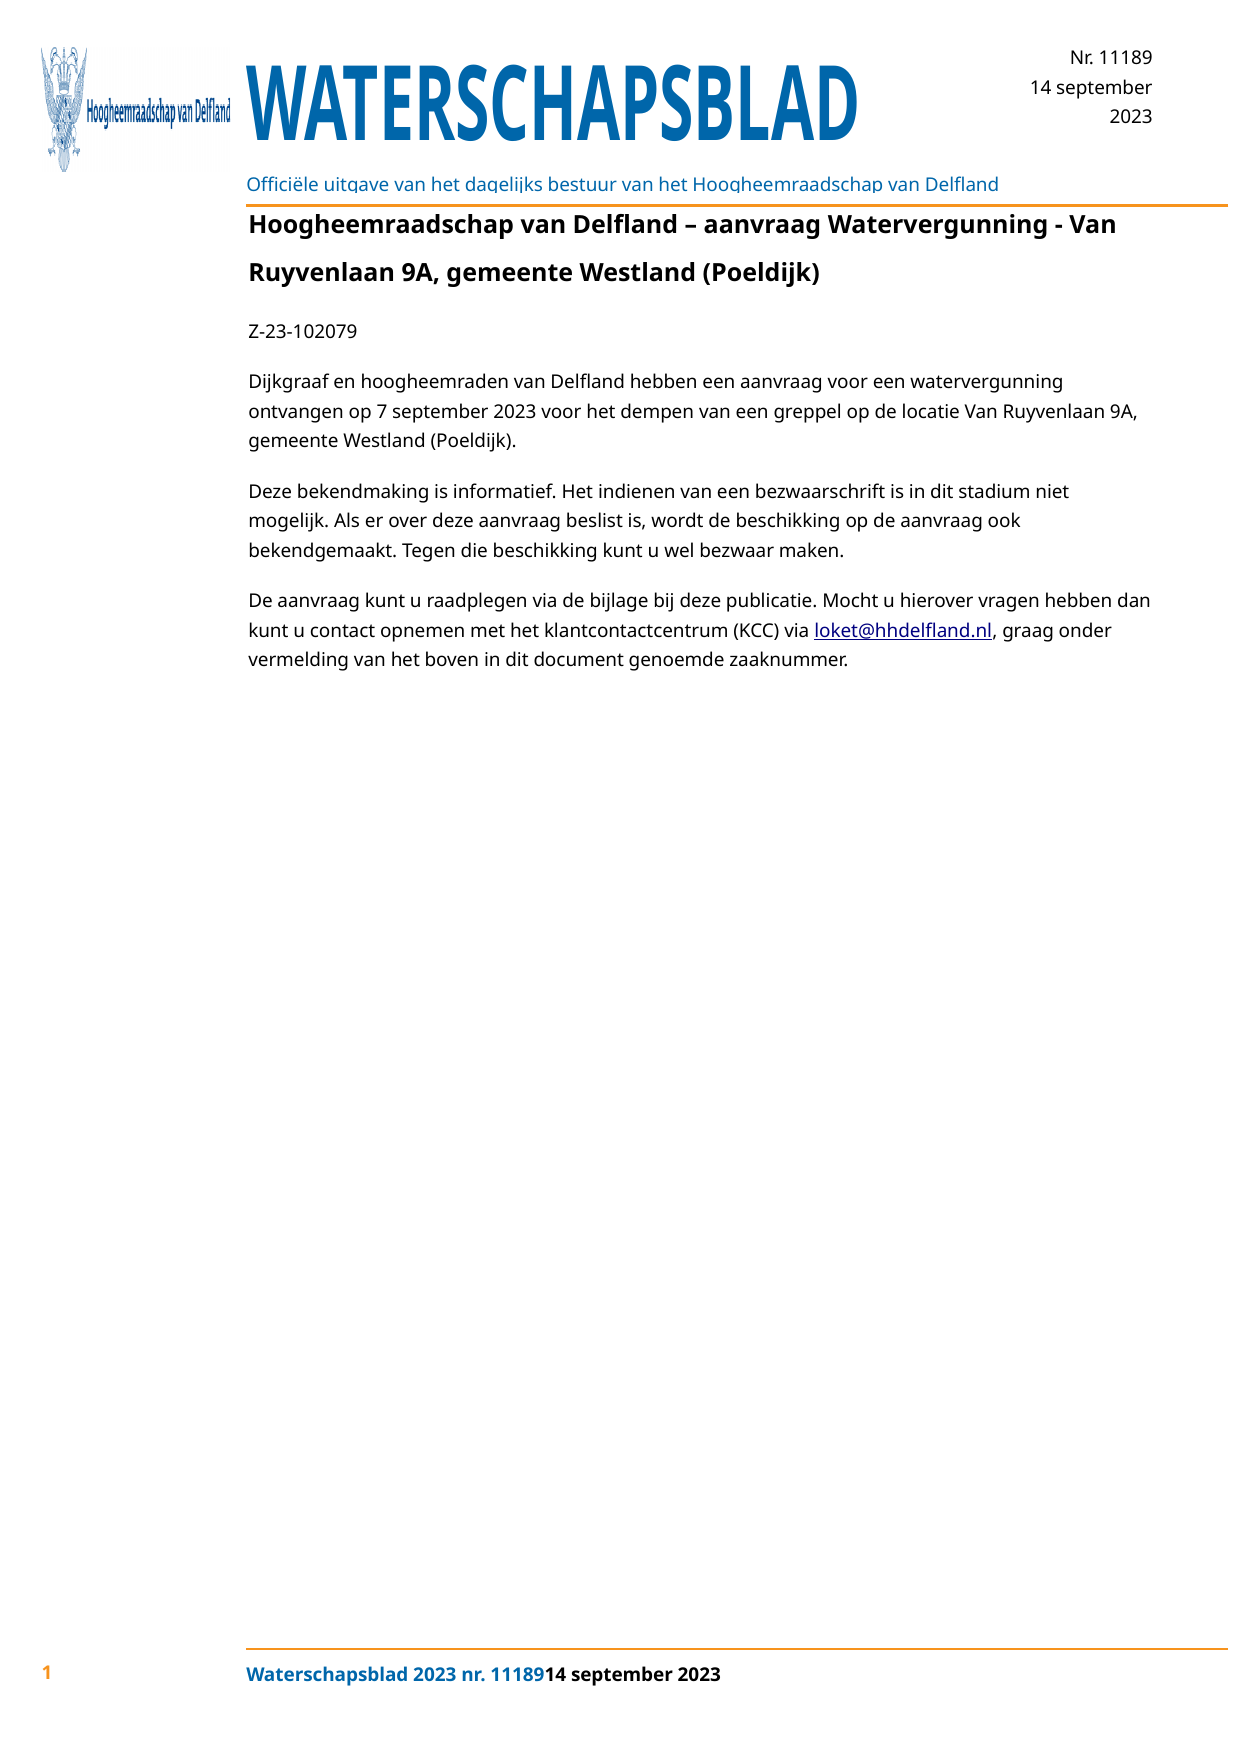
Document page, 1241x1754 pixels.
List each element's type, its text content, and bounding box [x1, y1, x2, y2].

text Z-23-102079 [248, 318, 1152, 344]
text Deze bekendmaking is informatief. Het indienen van een bezwaarschrift is in dit stadium niet mogelijk. Als er over deze aanvraag beslist is, wordt de beschikking op de aanvraag ook bekendgemaakt. Tegen die beschikking kunt u wel bezwaar maken. [248, 478, 1152, 563]
picture [41, 47, 231, 172]
text Dijkgraaf en hoogheemraden van Delfland hebben een aanvraag voor een watervergunning ontvangen op 7 september 2023 voor het dempen van een greppel op de locatie Van Ruyvenlaan 9A, gemeente Westland (Poeldijk). [248, 368, 1152, 453]
text De aanvraag kunt u raadplegen via de bijlage bij deze publicatie. Mocht u hierover vragen hebben dan kunt u contact opnemen met het klantcontactcentrum (KCC) via loket@hhdelfland.nl, graag onder vermelding van het boven in dit document genoemde zaaknummer. [248, 587, 1152, 672]
text Hoogheemraadschap van Delfland – aanvraag Watervergunning - Van Ruyvenlaan 9A, gemeente Westland (Poeldijk) [248, 207, 1152, 288]
